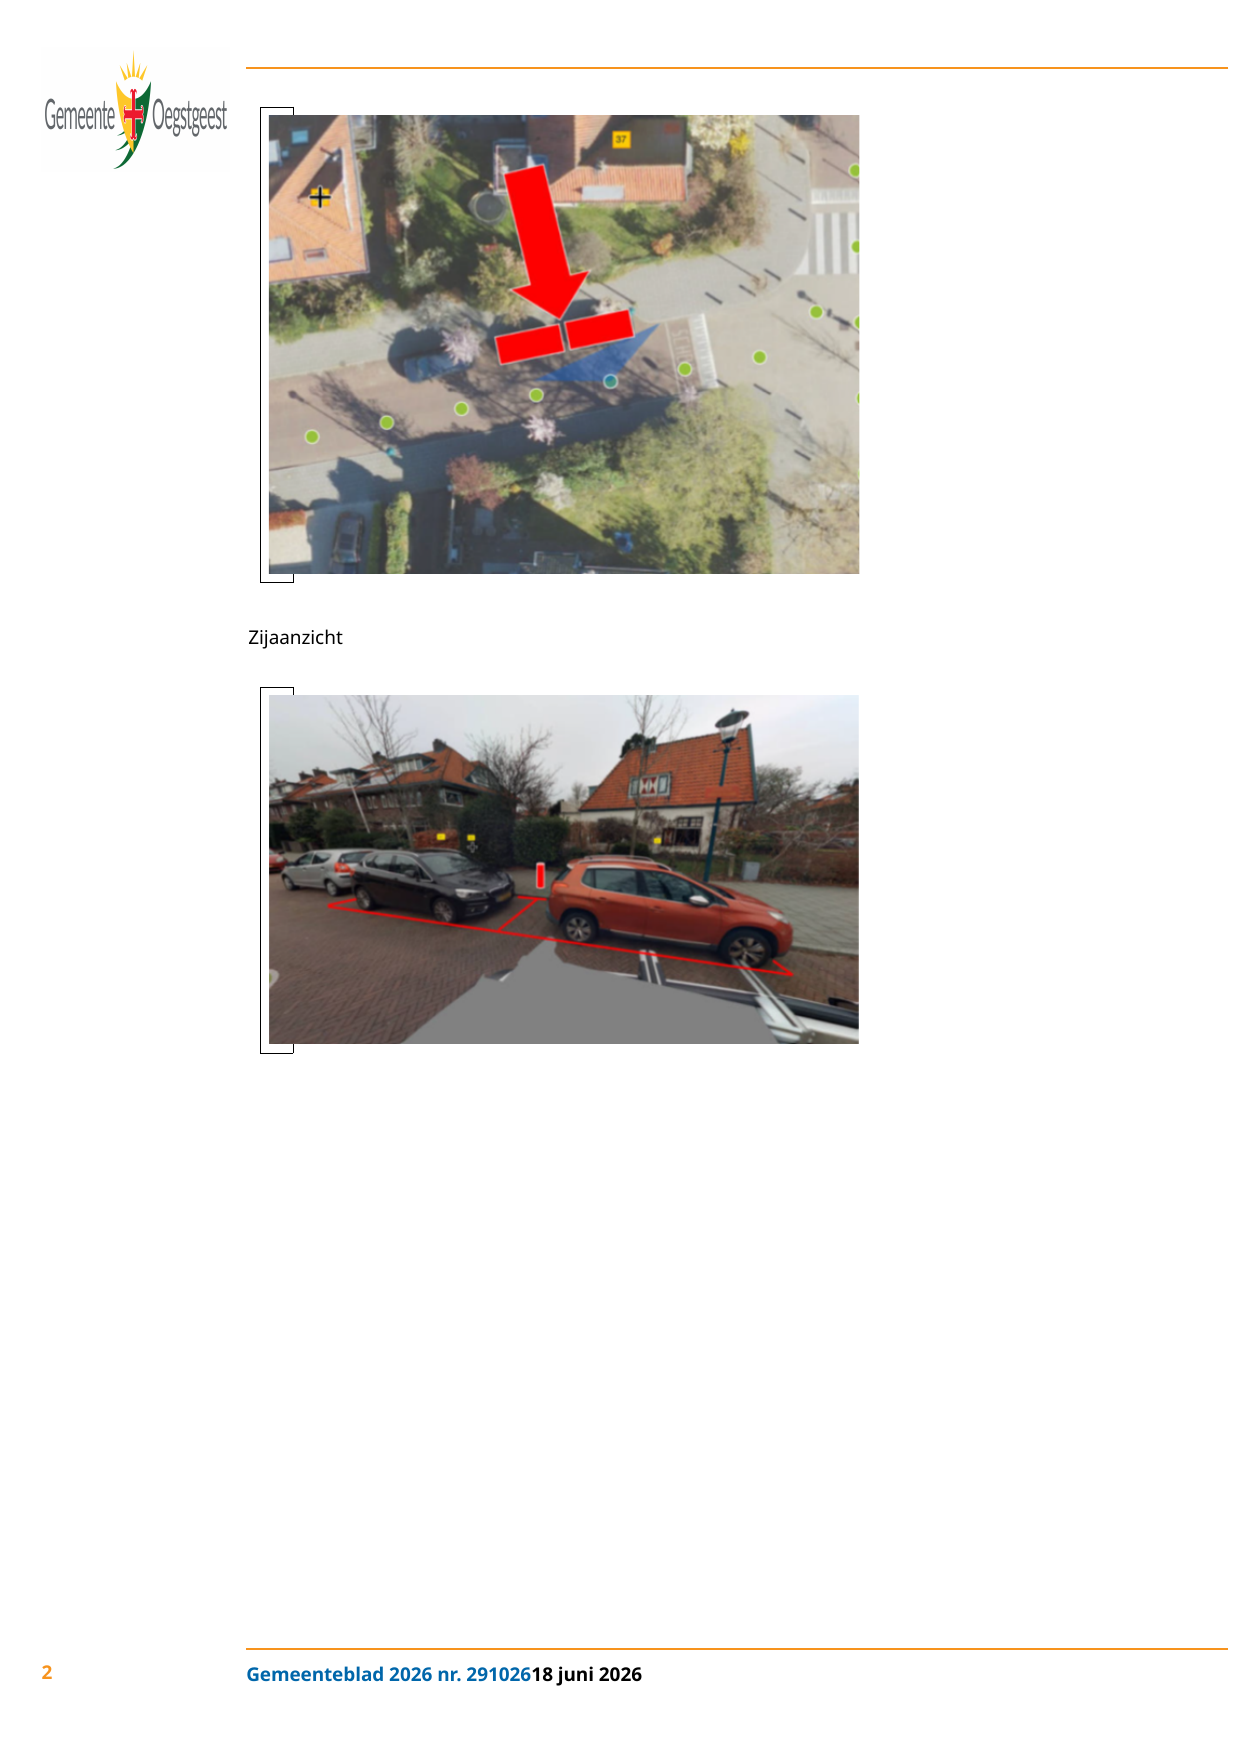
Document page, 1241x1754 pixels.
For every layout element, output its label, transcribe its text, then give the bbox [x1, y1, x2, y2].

picture [268, 115, 860, 574]
text Zijaanzicht [248, 624, 1152, 650]
picture [268, 695, 860, 1044]
picture [41, 47, 231, 172]
